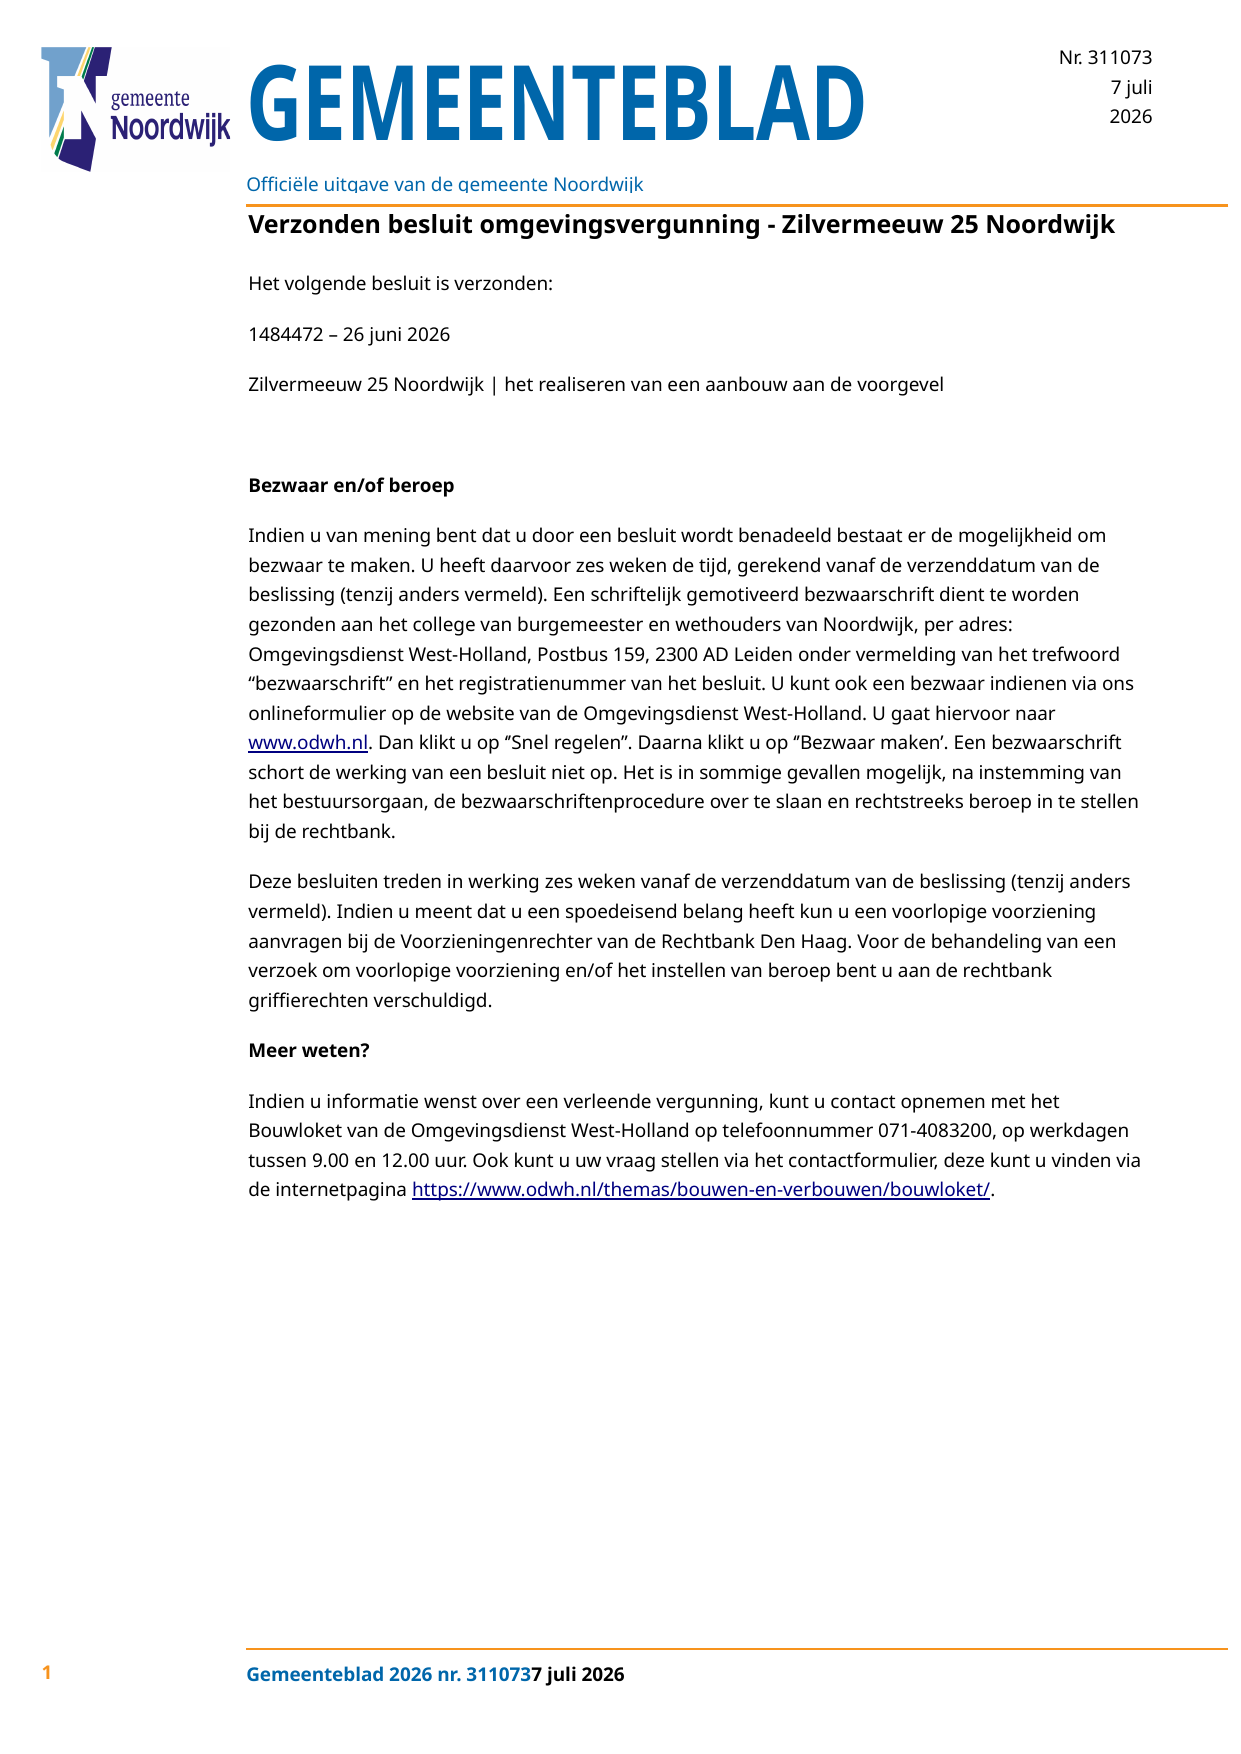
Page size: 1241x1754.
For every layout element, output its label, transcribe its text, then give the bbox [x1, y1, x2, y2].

text Het volgende besluit is verzonden: [248, 270, 1152, 296]
text Bezwaar en/of beroep [248, 472, 1152, 498]
picture [41, 47, 231, 172]
text Meer weten? [248, 1037, 1152, 1063]
text Zilvermeeuw 25 Noordwijk | het realiseren van een aanbouw aan de voorgevel [248, 371, 1152, 397]
text 1484472 – 26 juni 2026 [248, 321, 1152, 346]
text Indien u informatie wenst over een verleende vergunning, kunt u contact opnemen met het Bouwloket van de Omgevingsdienst West-Holland op telefoonnummer 071-4083200, op werkdagen tussen 9.00 en 12.00 uur. Ook kunt u uw vraag stellen via het contactformulier, deze kunt u vinden via de internetpagina https://www.odwh.nl/themas/bouwen-en-verbouwen/bouwloket/. [248, 1088, 1152, 1202]
text Verzonden besluit omgevingsvergunning - Zilvermeeuw 25 Noordwijk [248, 207, 1152, 241]
text Deze besluiten treden in werking zes weken vanaf de verzenddatum van de beslissing (tenzij anders vermeld). Indien u meent dat u een spoedeisend belang heeft kun u een voorlopige voorziening aanvragen bij de Voorzieningenrechter van de Rechtbank Den Haag. Voor de behandeling van een verzoek om voorlopige voorziening en/of het instellen van beroep bent u aan de rechtbank griffierechten verschuldigd. [248, 869, 1152, 1013]
text Indien u van mening bent dat u door een besluit wordt benadeeld bestaat er de mogelijkheid om bezwaar te maken. U heeft daarvoor zes weken de tijd, gerekend vanaf de verzenddatum van de beslissing (tenzij anders vermeld). Een schriftelijk gemotiveerd bezwaarschrift dient te worden gezonden aan het college van burgemeester en wethouders van Noordwijk, per adres: Omgevingsdienst West-Holland, Postbus 159, 2300 AD Leiden onder vermelding van het trefwoord “bezwaarschrift” en het registratienummer van het besluit. U kunt ook een bezwaar indienen via ons onlineformulier op de website van de Omgevingsdienst West-Holland. U gaat hiervoor naar www.odwh.nl. Dan klikt u op ‘’Snel regelen”. Daarna klikt u op ‘’Bezwaar maken’. Een bezwaarschrift schort de werking van een besluit niet op. Het is in sommige gevallen mogelijk, na instemming van het bestuursorgaan, de bezwaarschriftenprocedure over te slaan en rechtstreeks beroep in te stellen bij de rechtbank. [248, 522, 1152, 844]
